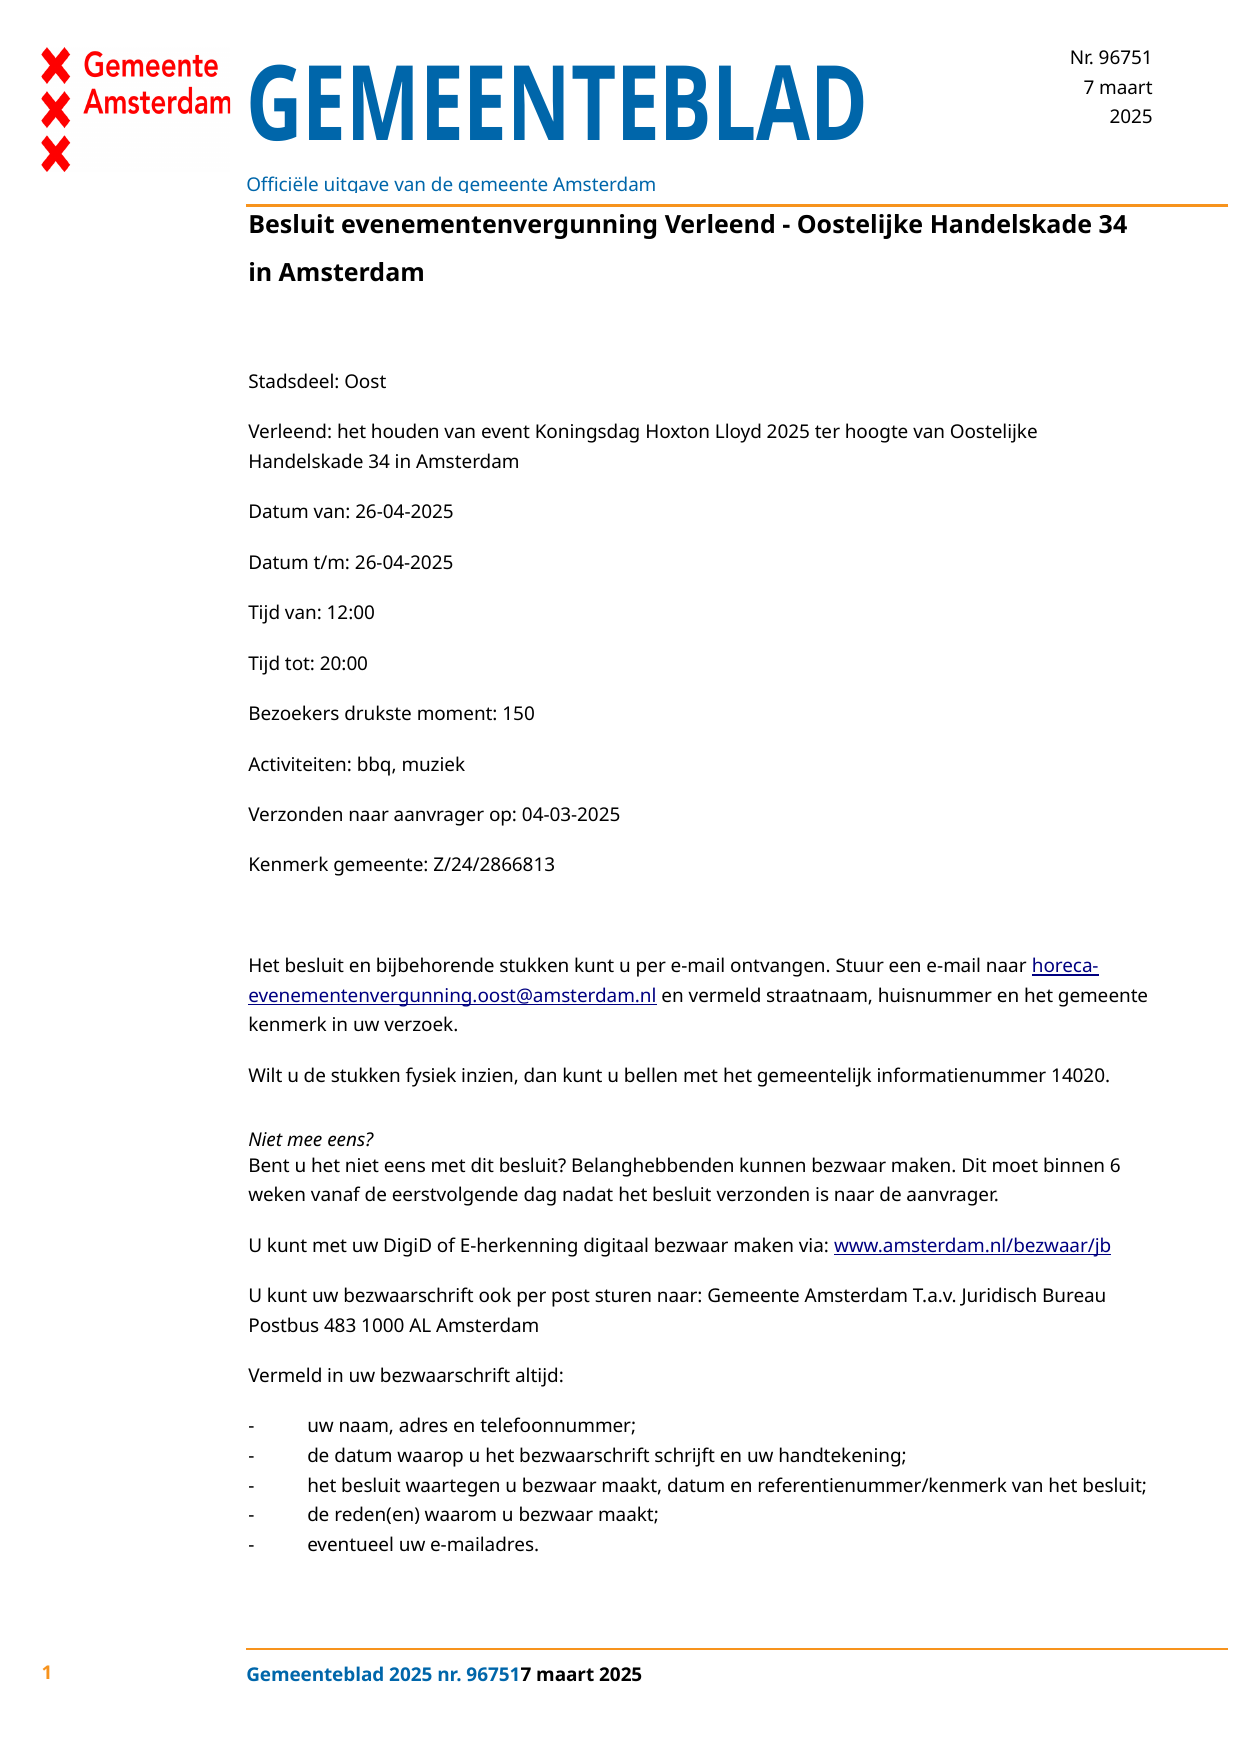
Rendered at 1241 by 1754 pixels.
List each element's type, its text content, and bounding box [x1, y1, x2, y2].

text Stadsdeel: Oost [248, 368, 1152, 394]
list uw naam, adres en telefoonnummer; [248, 1413, 1152, 1438]
text U kunt met uw DigiD of E-herkenning digitaal bezwaar maken via: www.amsterdam.nl/bezwaar/jb [248, 1232, 1152, 1257]
text Bent u het niet eens met dit besluit? Belanghebbenden kunnen bezwaar maken. Dit moet binnen 6 weken vanaf de eerstvolgende dag nadat het besluit verzonden is naar de aanvrager. [248, 1152, 1152, 1207]
text U kunt uw bezwaarschrift ook per post sturen naar: Gemeente Amsterdam T.a.v. Juridisch Bureau Postbus 483 1000 AL Amsterdam [248, 1282, 1152, 1337]
text Activiteiten: bbq, muziek [248, 751, 1152, 777]
list de datum waarop u het bezwaarschrift schrijft en uw handtekening; [248, 1442, 1152, 1468]
list de reden(en) waarom u bezwaar maakt; [248, 1501, 1152, 1527]
text Wilt u de stukken fysiek inzien, dan kunt u bellen met het gemeentelijk informatienummer 14020. [248, 1062, 1152, 1088]
list eventueel uw e-mailadres. [248, 1531, 1152, 1557]
list het besluit waartegen u bezwaar maakt, datum en referentienummer/kenmerk van het besluit; [248, 1472, 1152, 1497]
text Bezoekers drukste moment: 150 [248, 700, 1152, 726]
text Tijd tot: 20:00 [248, 650, 1152, 676]
text Besluit evenementenvergunning Verleend - Oostelijke Handelskade 34 in Amsterdam [248, 207, 1152, 288]
text Vermeld in uw bezwaarschrift altijd: [248, 1362, 1152, 1388]
text Het besluit en bijbehorende stukken kunt u per e-mail ontvangen. Stuur een e-mail naar horeca-evenementenvergunning.oost@amsterdam.nl en vermeld straatnaam, huisnummer en het gemeente kenmerk in uw verzoek. [248, 952, 1152, 1037]
text Datum t/m: 26-04-2025 [248, 549, 1152, 575]
text Datum van: 26-04-2025 [248, 499, 1152, 524]
text Niet mee eens? [248, 1126, 1152, 1152]
text Verleend: het houden van event Koningsdag Hoxton Lloyd 2025 ter hoogte van Oostelijke Handelskade 34 in Amsterdam [248, 419, 1152, 474]
text Kenmerk gemeente: Z/24/2866813 [248, 852, 1152, 877]
picture [41, 47, 231, 172]
text Tijd van: 12:00 [248, 599, 1152, 625]
text Verzonden naar aanvrager op: 04-03-2025 [248, 801, 1152, 827]
